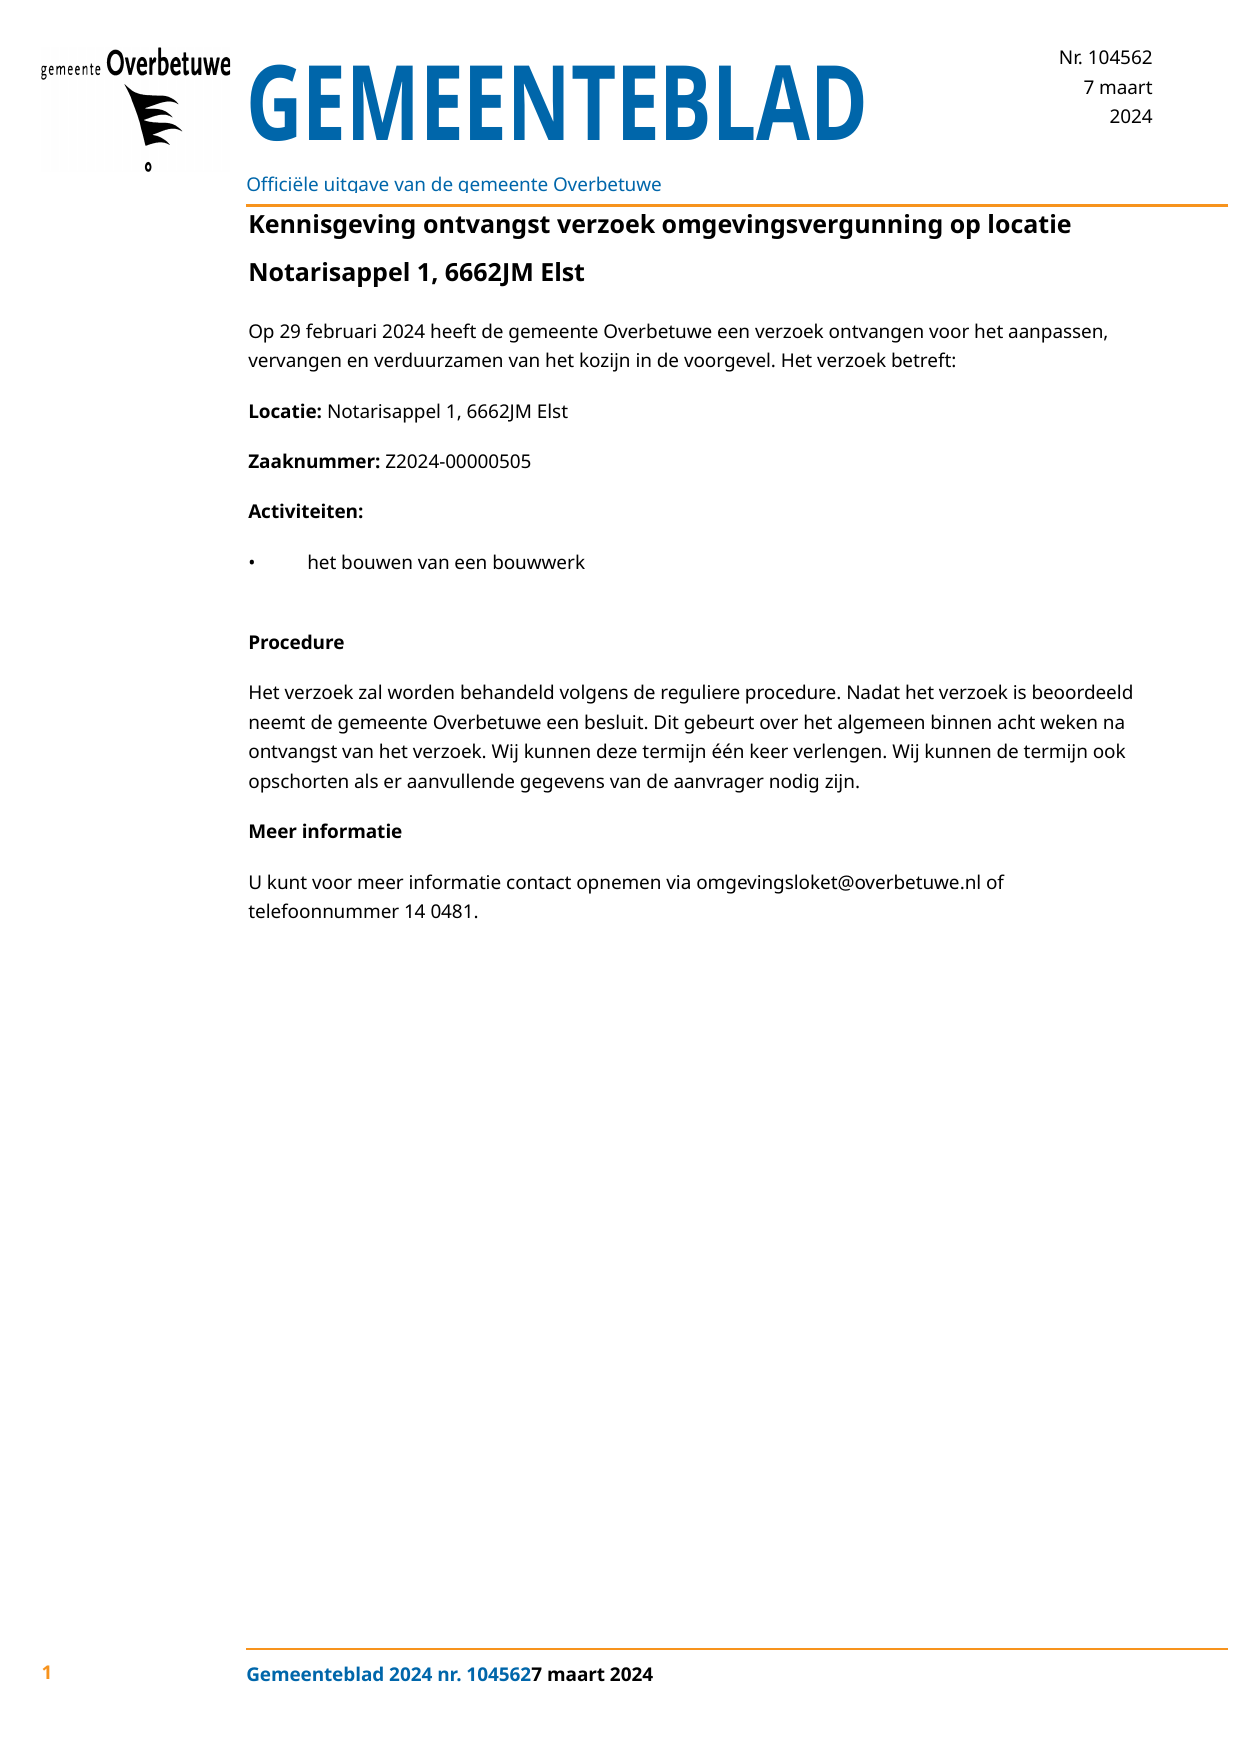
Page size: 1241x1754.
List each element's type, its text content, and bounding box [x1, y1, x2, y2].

text Zaaknummer: Z2024-00000505 [248, 448, 1152, 474]
text Kennisgeving ontvangst verzoek omgevingsvergunning op locatie Notarisappel 1, 6662JM Elst [248, 207, 1152, 288]
text Procedure [248, 629, 1152, 655]
text U kunt voor meer informatie contact opnemen via omgevingsloket@overbetuwe.nl of telefoonnummer 14 0481. [248, 869, 1152, 924]
list het bouwen van een bouwwerk [248, 549, 1152, 575]
text Het verzoek zal worden behandeld volgens de reguliere procedure. Nadat het verzoek is beoordeeld neemt de gemeente Overbetuwe een besluit. Dit gebeurt over het algemeen binnen acht weken na ontvangst van het verzoek. Wij kunnen deze termijn één keer verlengen. Wij kunnen de termijn ook opschorten als er aanvullende gegevens van de aanvrager nodig zijn. [248, 679, 1152, 794]
picture [41, 47, 231, 172]
text Activiteiten: [248, 499, 1152, 524]
text Meer informatie [248, 819, 1152, 844]
text Op 29 februari 2024 heeft de gemeente Overbetuwe een verzoek ontvangen voor het aanpassen, vervangen en verduurzamen van het kozijn in de voorgevel. Het verzoek betreft: [248, 318, 1152, 373]
text Locatie: Notarisappel 1, 6662JM Elst [248, 398, 1152, 424]
